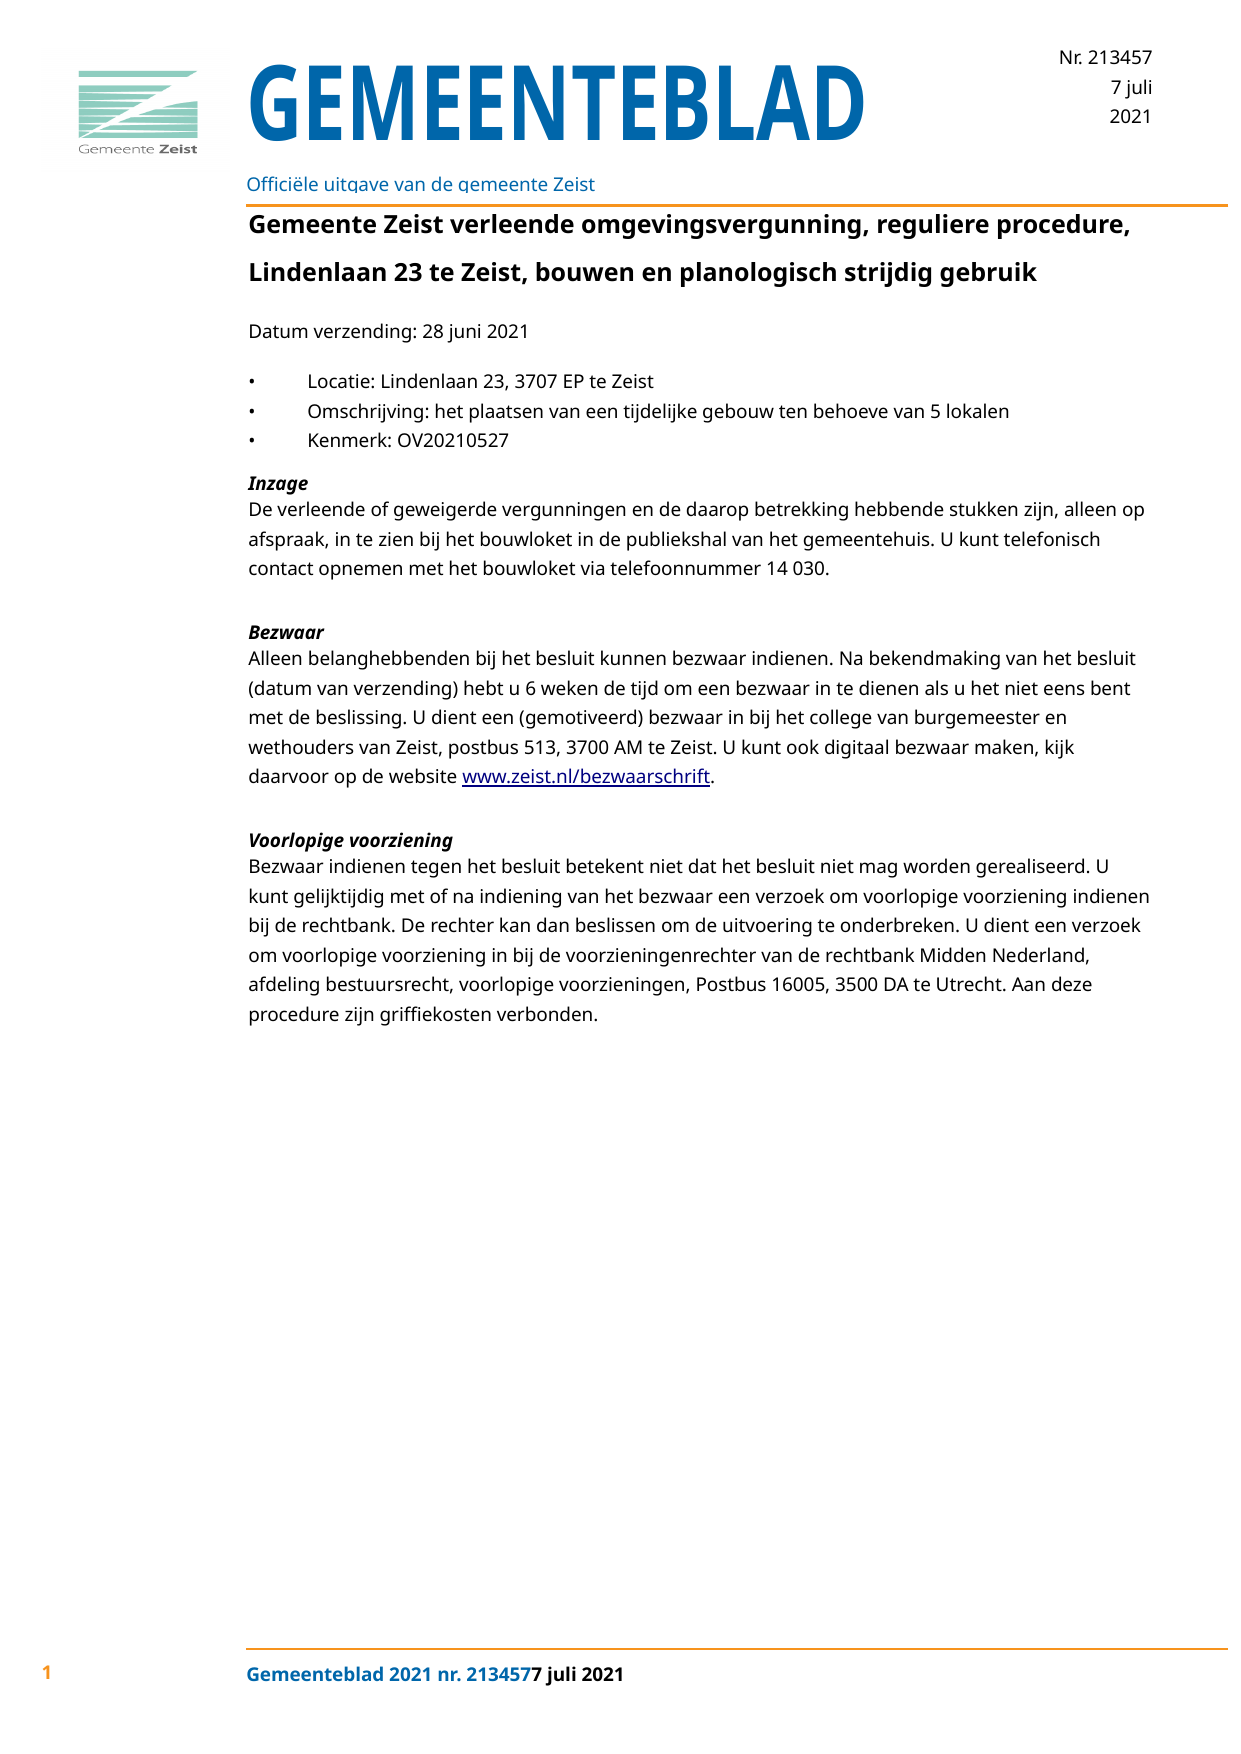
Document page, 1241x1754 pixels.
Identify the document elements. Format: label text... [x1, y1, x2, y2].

text Alleen belanghebbenden bij het besluit kunnen bezwaar indienen. Na bekendmaking van het besluit (datum van verzending) hebt u 6 weken de tijd om een bezwaar in te dienen als u het niet eens bent met de beslissing. U dient een (gemotiveerd) bezwaar in bij het college van burgemeester en wethouders van Zeist, postbus 513, 3700 AM te Zeist. U kunt ook digitaal bezwaar maken, kijk daarvoor op de website www.zeist.nl/bezwaarschrift. [248, 645, 1152, 789]
text Datum verzending: 28 juni 2021 [248, 318, 1152, 344]
text Gemeente Zeist verleende omgevingsvergunning, reguliere procedure, Lindenlaan 23 te Zeist, bouwen en planologisch strijdig gebruik [248, 207, 1152, 288]
list Locatie: Lindenlaan 23, 3707 EP te Zeist [248, 368, 1152, 394]
text Bezwaar indienen tegen het besluit betekent niet dat het besluit niet mag worden gerealiseerd. U kunt gelijktijdig met of na indiening van het bezwaar een verzoek om voorlopige voorziening indienen bij de rechtbank. De rechter kan dan beslissen om de uitvoering te onderbreken. U dient een verzoek om voorlopige voorziening in bij de voorzieningenrechter van de rechtbank Midden Nederland, afdeling bestuursrecht, voorlopige voorzieningen, Postbus 16005, 3500 DA te Utrecht. Aan deze procedure zijn griffiekosten verbonden. [248, 853, 1152, 1027]
text Bezwaar [248, 619, 1152, 645]
picture [41, 47, 231, 172]
text De verleende of geweigerde vergunningen en de daarop betrekking hebbende stukken zijn, alleen op afspraak, in te zien bij het bouwloket in de publiekshal van het gemeentehuis. U kunt telefonisch contact opnemen met het bouwloket via telefoonnummer 14 030. [248, 496, 1152, 581]
list Kenmerk: OV20210527 [248, 427, 1152, 453]
text Inzage [248, 471, 1152, 496]
text Voorlopige voorziening [248, 827, 1152, 853]
list Omschrijving: het plaatsen van een tijdelijke gebouw ten behoeve van 5 lokalen [248, 398, 1152, 424]
